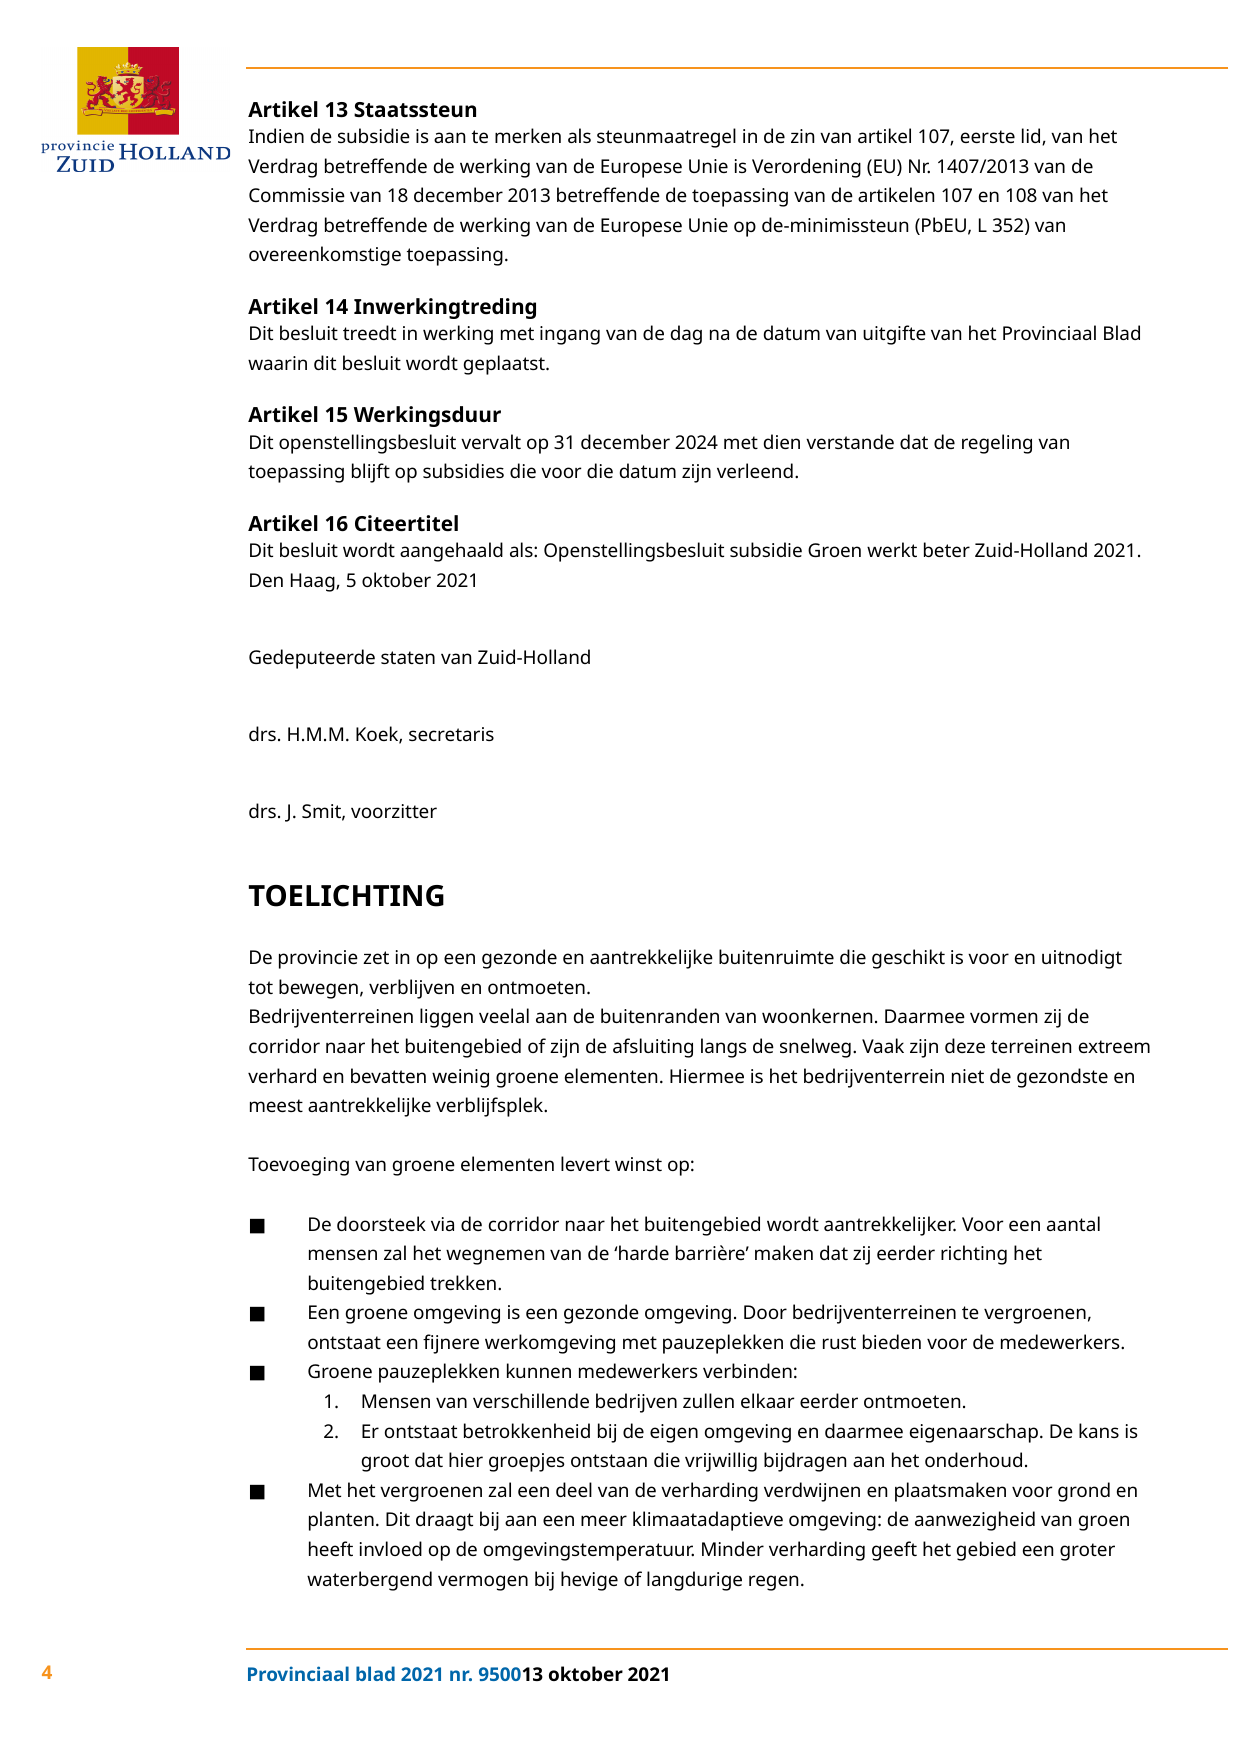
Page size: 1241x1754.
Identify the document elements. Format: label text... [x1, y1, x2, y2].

text drs. J. Smit, voorzitter [248, 798, 1152, 824]
list De doorsteek via de corridor naar het buitengebied wordt aantrekkelijker. Voor een aantal mensen zal het wegnemen van de ‘harde barrière’ maken dat zij eerder richting het buitengebied trekken. [248, 1211, 1152, 1296]
text Dit openstellingsbesluit vervalt op 31 december 2024 met dien verstande dat de regeling van toepassing blijft op subsidies die voor die datum zijn verleend. [248, 429, 1152, 484]
list Mensen van verschillende bedrijven zullen elkaar eerder ontmoeten. [323, 1388, 1152, 1414]
text Den Haag, 5 oktober 2021 [248, 567, 1152, 593]
picture [41, 47, 231, 172]
text Artikel 14 Inwerkingtreding [248, 292, 1152, 320]
text drs. H.M.M. Koek, secretaris [248, 721, 1152, 747]
text Dit besluit treedt in werking met ingang van de dag na de datum van uitgifte van het Provinciaal Blad waarin dit besluit wordt geplaatst. [248, 320, 1152, 376]
list Groene pauzeplekken kunnen medewerkers verbinden: [248, 1359, 1152, 1384]
text Gedeputeerde staten van Zuid-Holland [248, 644, 1152, 670]
text Bedrijventerreinen liggen veelal aan de buitenranden van woonkernen. Daarmee vormen zij de corridor naar het buitengebied of zijn de afsluiting langs de snelweg. Vaak zijn deze terreinen extreem verhard en bevatten weinig groene elementen. Hiermee is het bedrijventerrein niet de gezondste en meest aantrekkelijke verblijfsplek. [248, 1004, 1152, 1118]
list Er ontstaat betrokkenheid bij de eigen omgeving en daarmee eigenaarschap. De kans is groot dat hier groepjes ontstaan die vrijwillig bijdragen aan het onderhoud. [323, 1418, 1152, 1473]
text Dit besluit wordt aangehaald als: Openstellingsbesluit subsidie Groen werkt beter Zuid-Holland 2021. [248, 537, 1152, 563]
text De provincie zet in op een gezonde en aantrekkelijke buitenruimte die geschikt is voor en uitnodigt tot bewegen, verblijven en ontmoeten. [248, 944, 1152, 1000]
text Artikel 13 Staatssteun [248, 95, 1152, 123]
text TOELICHTING [248, 876, 1152, 915]
list Een groene omgeving is een gezonde omgeving. Door bedrijventerreinen te vergroenen, ontstaat een fijnere werkomgeving met pauzeplekken die rust bieden voor de medewerkers. [248, 1299, 1152, 1355]
text Indien de subsidie is aan te merken als steunmaatregel in de zin van artikel 107, eerste lid, van het Verdrag betreffende de werking van de Europese Unie is Verordening (EU) Nr. 1407/2013 van de Commissie van 18 december 2013 betreffende de toepassing van de artikelen 107 en 108 van het Verdrag betreffende de werking van de Europese Unie op de-minimissteun (PbEU, L 352) van overeenkomstige toepassing. [248, 123, 1152, 267]
text Artikel 15 Werkingsduur [248, 400, 1152, 429]
text Toevoeging van groene elementen levert winst op: [248, 1152, 1152, 1177]
text Artikel 16 Citeertitel [248, 509, 1152, 537]
list Met het vergroenen zal een deel van de verharding verdwijnen en plaatsmaken voor grond en planten. Dit draagt bij aan een meer klimaatadaptieve omgeving: de aanwezigheid van groen heeft invloed op de omgevingstemperatuur. Minder verharding geeft het gebied een groter waterbergend vermogen bij hevige of langdurige regen. [248, 1477, 1152, 1591]
